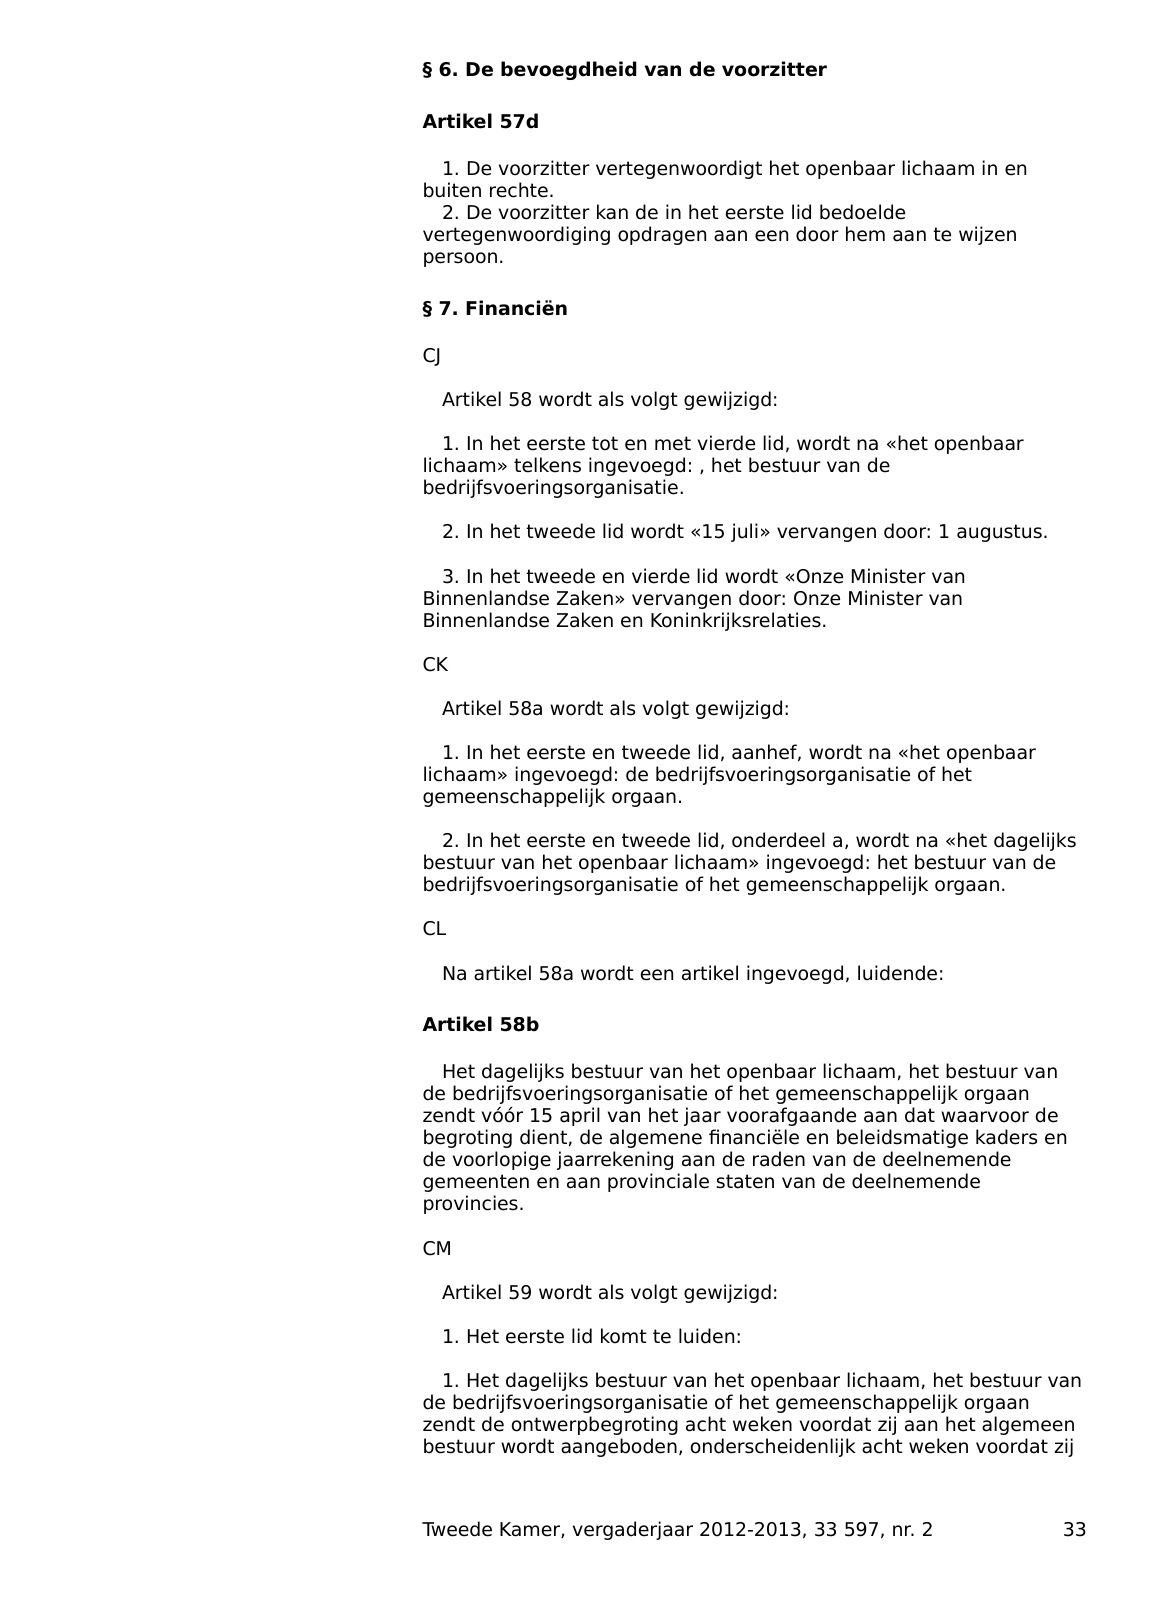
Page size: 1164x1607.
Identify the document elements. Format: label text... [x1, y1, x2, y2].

subtitle Artikel 57d [422, 111, 1087, 133]
text 2. In het tweede lid wordt «15 juli» vervangen door: 1 augustus. [422, 521, 1087, 543]
text CL [422, 918, 1087, 940]
text 3. In het tweede en vierde lid wordt «Onze Minister van Binnenlandse Zaken» vervangen door: Onze Minister van Binnenlandse Zaken en Koninkrijksrelaties. [422, 566, 1087, 631]
text Artikel 58 wordt als volgt gewijzigd: [422, 389, 1087, 411]
subtitle § 6. De bevoegdheid van de voorzitter [422, 59, 1087, 81]
text 2. De voorzitter kan de in het eerste lid bedoelde vertegenwoordiging opdragen aan een door hem aan te wijzen persoon. [422, 202, 1087, 268]
text Na artikel 58a wordt een artikel ingevoegd, luidende: [422, 962, 1087, 984]
text CK [422, 654, 1087, 676]
text 1. Het dagelijks bestuur van het openbaar lichaam, het bestuur van de bedrijfsvoeringsorganisatie of het gemeenschappelijk orgaan zendt de ontwerpbegroting acht weken voordat zij aan het algemeen bestuur wordt aangeboden, onderscheidenlijk acht weken voordat zij [422, 1370, 1087, 1458]
text 1. De voorzitter vertegenwoordigt het openbaar lichaam in en buiten rechte. [422, 158, 1087, 202]
subtitle Artikel 58b [422, 1014, 1087, 1036]
text 2. In het eerste en tweede lid, onderdeel a, wordt na «het dagelijks bestuur van het openbaar lichaam» ingevoegd: het bestuur van de bedrijfsvoeringsorganisatie of het gemeenschappelijk orgaan. [422, 830, 1087, 896]
text Artikel 58a wordt als volgt gewijzigd: [422, 698, 1087, 720]
text 1. Het eerste lid komt te luiden: [422, 1326, 1087, 1348]
text CM [422, 1237, 1087, 1259]
text Artikel 59 wordt als volgt gewijzigd: [422, 1282, 1087, 1303]
text Het dagelijks bestuur van het openbaar lichaam, het bestuur van de bedrijfsvoeringsorganisatie of het gemeenschappelijk orgaan zendt vóór 15 april van het jaar voorafgaande aan dat waarvoor de begroting dient, de algemene financiële en beleidsmatige kaders en de voorlopige jaarrekening aan de raden van de deelnemende gemeenten en aan provinciale staten van de deelnemende provincies. [422, 1061, 1087, 1215]
text 1. In het eerste en tweede lid, aanhef, wordt na «het openbaar lichaam» ingevoegd: de bedrijfsvoeringsorganisatie of het gemeenschappelijk orgaan. [422, 742, 1087, 808]
subtitle § 7. Financiën [422, 298, 1087, 320]
text 1. In het eerste tot en met vierde lid, wordt na «het openbaar lichaam» telkens ingevoegd: , het bestuur van de bedrijfsvoeringsorganisatie. [422, 433, 1087, 499]
text CJ [422, 345, 1087, 367]
